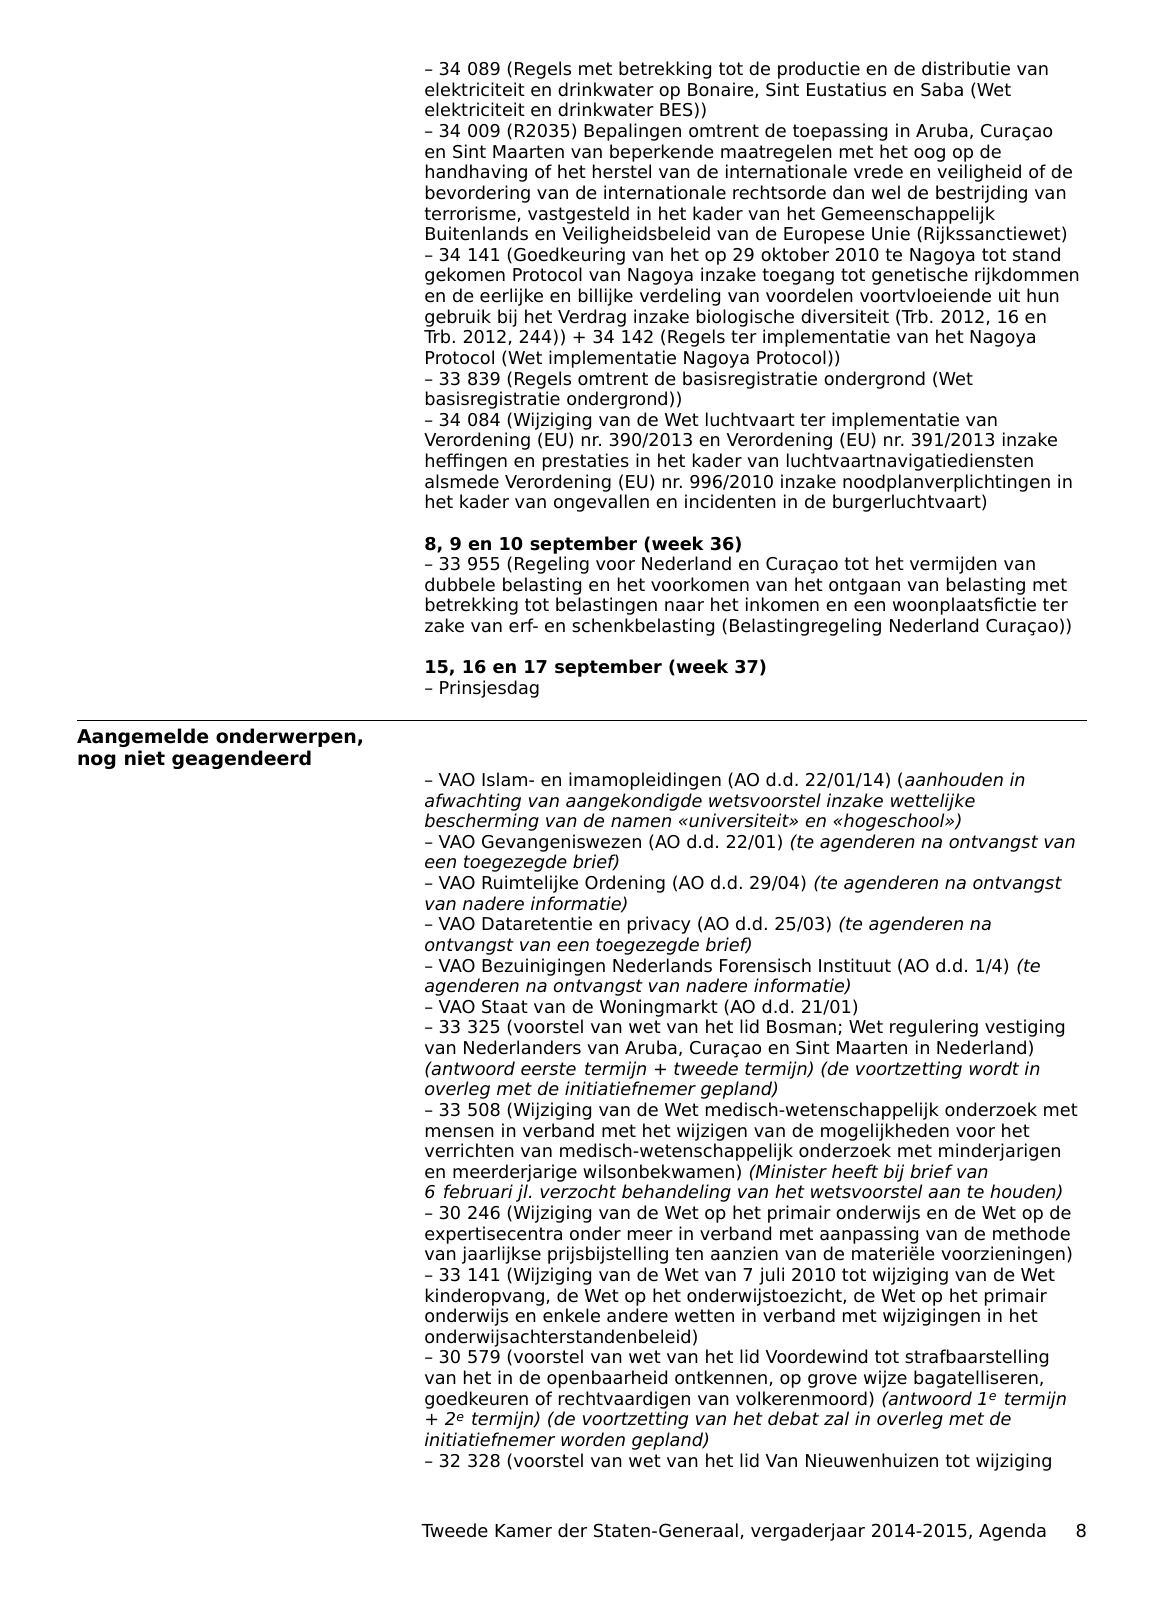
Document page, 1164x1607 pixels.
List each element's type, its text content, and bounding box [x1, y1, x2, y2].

table_cell – VAO Islam- en imamopleidingen (AO d.d. 22/01/14) (aanhouden in afwachting van aangekondigde wetsvoorstel inzake wettelijke bescherming van de namen «universiteit» en «hogeschool») [418, 770, 1087, 832]
table_cell [401, 1018, 418, 1100]
table_cell [77, 554, 401, 637]
table_cell [77, 637, 401, 657]
table_cell [77, 997, 401, 1017]
table_cell [77, 657, 401, 678]
table_cell [77, 1203, 401, 1265]
table_cell [401, 121, 418, 245]
table_cell [77, 678, 401, 698]
table_cell [77, 1265, 401, 1347]
table_cell – 30 246 (Wijziging van de Wet op het primair onderwijs en de Wet op de expertisecentra onder meer in verband met aanpassing van de methode van jaarlijkse prijsbijstelling ten aanzien van de materiële voorzieningen) [418, 1203, 1087, 1265]
table_cell – VAO Staat van de Woningmarkt (AO d.d. 21/01) [418, 997, 1087, 1017]
table_cell [401, 534, 418, 554]
table_cell [401, 369, 418, 410]
table_cell [77, 369, 401, 410]
table_cell [401, 914, 418, 956]
table_header [418, 721, 1087, 770]
table_cell [77, 1018, 401, 1100]
table_cell – 34 141 (Goedkeuring van het op 29 oktober 2010 te Nagoya tot stand gekomen Protocol van Nagoya inzake toegang tot genetische rijkdommen en de eerlijke en billijke verdeling van voordelen voortvloeiende uit hun gebruik bij het Verdrag inzake biologische diversiteit (Trb. 2012, 16 en Trb. 2012, 244)) + 34 142 (Regels ter implementatie van het Nagoya Protocol (Wet implementatie Nagoya Protocol)) [418, 245, 1087, 368]
table_cell – 34 009 (R2035) Bepalingen omtrent de toepassing in Aruba, Curaçao en Sint Maarten van beperkende maatregelen met het oog op de handhaving of het herstel van de internationale vrede en veiligheid of de bevordering van de internationale rechtsorde dan wel de bestrijding van terrorisme, vastgesteld in het kader van het Gemeenschappelijk Buitenlands en Veiligheidsbeleid van de Europese Unie (Rijkssanctiewet) [418, 121, 1087, 245]
table_cell [77, 410, 401, 513]
table_cell [77, 832, 401, 873]
table_cell – VAO Gevangeniswezen (AO d.d. 22/01) (te agenderen na ontvangst van een toegezegde brief) [418, 832, 1087, 873]
table_cell [401, 554, 418, 637]
table_cell – VAO Bezuinigingen Nederlands Forensisch Instituut (AO d.d. 1/4) (te agenderen na ontvangst van nadere informatie) [418, 956, 1087, 997]
table_cell – Prinsjesdag [418, 678, 1087, 698]
table_cell [77, 873, 401, 914]
table_cell [401, 410, 418, 513]
table_cell [77, 1100, 401, 1203]
table_cell [77, 245, 401, 368]
table_cell [401, 513, 418, 533]
table_cell [401, 956, 418, 997]
table_cell – 30 579 (voorstel van wet van het lid Voordewind tot strafbaarstelling van het in de openbaarheid ontkennen, op grove wijze bagatelliseren, goedkeuren of rechtvaardigen van volkerenmoord) (antwoord 1e termijn + 2e termijn) (de voortzetting van het debat zal in overleg met de initiatiefnemer worden gepland) [418, 1348, 1087, 1451]
table_cell – 33 508 (Wijziging van de Wet medisch-wetenschappelijk onderzoek met mensen in verband met het wijzigen van de mogelijkheden voor het verrichten van medisch-wetenschappelijk onderzoek met minderjarigen en meerderjarige wilsonbekwamen) (Minister heeft bij brief van 6 februari jl. verzocht behandeling van het wetsvoorstel aan te houden) [418, 1100, 1087, 1203]
table_cell [77, 59, 401, 121]
table_cell [77, 956, 401, 997]
table_cell [401, 997, 418, 1017]
table_cell [418, 637, 1087, 657]
table_header Aangemelde onderwerpen, nog niet geagendeerd [77, 721, 401, 770]
table_cell [401, 1265, 418, 1347]
table_cell – 32 328 (voorstel van wet van het lid Van Nieuwenhuizen tot wijziging [418, 1451, 1087, 1471]
table_cell – 33 141 (Wijziging van de Wet van 7 juli 2010 tot wijziging van de Wet kinderopvang, de Wet op het onderwijstoezicht, de Wet op het primair onderwijs en enkele andere wetten in verband met wijzigingen in het onderwijsachterstandenbeleid) [418, 1265, 1087, 1347]
table_cell – 33 839 (Regels omtrent de basisregistratie ondergrond (Wet basisregistratie ondergrond)) [418, 369, 1087, 410]
table_cell [401, 770, 418, 832]
table_cell [77, 121, 401, 245]
table_cell [401, 1203, 418, 1265]
table_cell 8, 9 en 10 september (week 36) [418, 534, 1087, 554]
table_header [401, 721, 418, 770]
table_cell – VAO Ruimtelijke Ordening (AO d.d. 29/04) (te agenderen na ontvangst van nadere informatie) [418, 873, 1087, 914]
table_cell – 33 955 (Regeling voor Nederland en Curaçao tot het vermijden van dubbele belasting en het voorkomen van het ontgaan van belasting met betrekking tot belastingen naar het inkomen en een woonplaatsfictie ter zake van erf- en schenkbelasting (Belastingregeling Nederland Curaçao)) [418, 554, 1087, 637]
table_cell [401, 637, 418, 657]
table_cell [401, 873, 418, 914]
table_cell [77, 1348, 401, 1451]
table_cell – 34 089 (Regels met betrekking tot de productie en de distributie van elektriciteit en drinkwater op Bonaire, Sint Eustatius en Saba (Wet elektriciteit en drinkwater BES)) [418, 59, 1087, 121]
table_cell [401, 245, 418, 368]
table_cell [401, 1100, 418, 1203]
table_cell [401, 1451, 418, 1471]
table_cell [401, 1348, 418, 1451]
table_cell [77, 1451, 401, 1471]
table_cell – VAO Dataretentie en privacy (AO d.d. 25/03) (te agenderen na ontvangst van een toegezegde brief) [418, 914, 1087, 956]
table_cell [401, 59, 418, 121]
table_cell [401, 657, 418, 678]
table_cell [401, 678, 418, 698]
table_cell [77, 914, 401, 956]
table_cell [418, 513, 1087, 533]
table_cell – 34 084 (Wijziging van de Wet luchtvaart ter implementatie van Verordening (EU) nr. 390/2013 en Verordening (EU) nr. 391/2013 inzake heffingen en prestaties in het kader van luchtvaartnavigatiediensten alsmede Verordening (EU) nr. 996/2010 inzake noodplanverplichtingen in het kader van ongevallen en incidenten in de burgerluchtvaart) [418, 410, 1087, 513]
table_cell [401, 832, 418, 873]
table_cell [77, 534, 401, 554]
table_cell 15, 16 en 17 september (week 37) [418, 657, 1087, 678]
table_cell [77, 513, 401, 533]
table_cell [77, 770, 401, 832]
table_cell – 33 325 (voorstel van wet van het lid Bosman; Wet regulering vestiging van Nederlanders van Aruba, Curaçao en Sint Maarten in Nederland) (antwoord eerste termijn + tweede termijn) (de voortzetting wordt in overleg met de initiatiefnemer gepland) [418, 1018, 1087, 1100]
